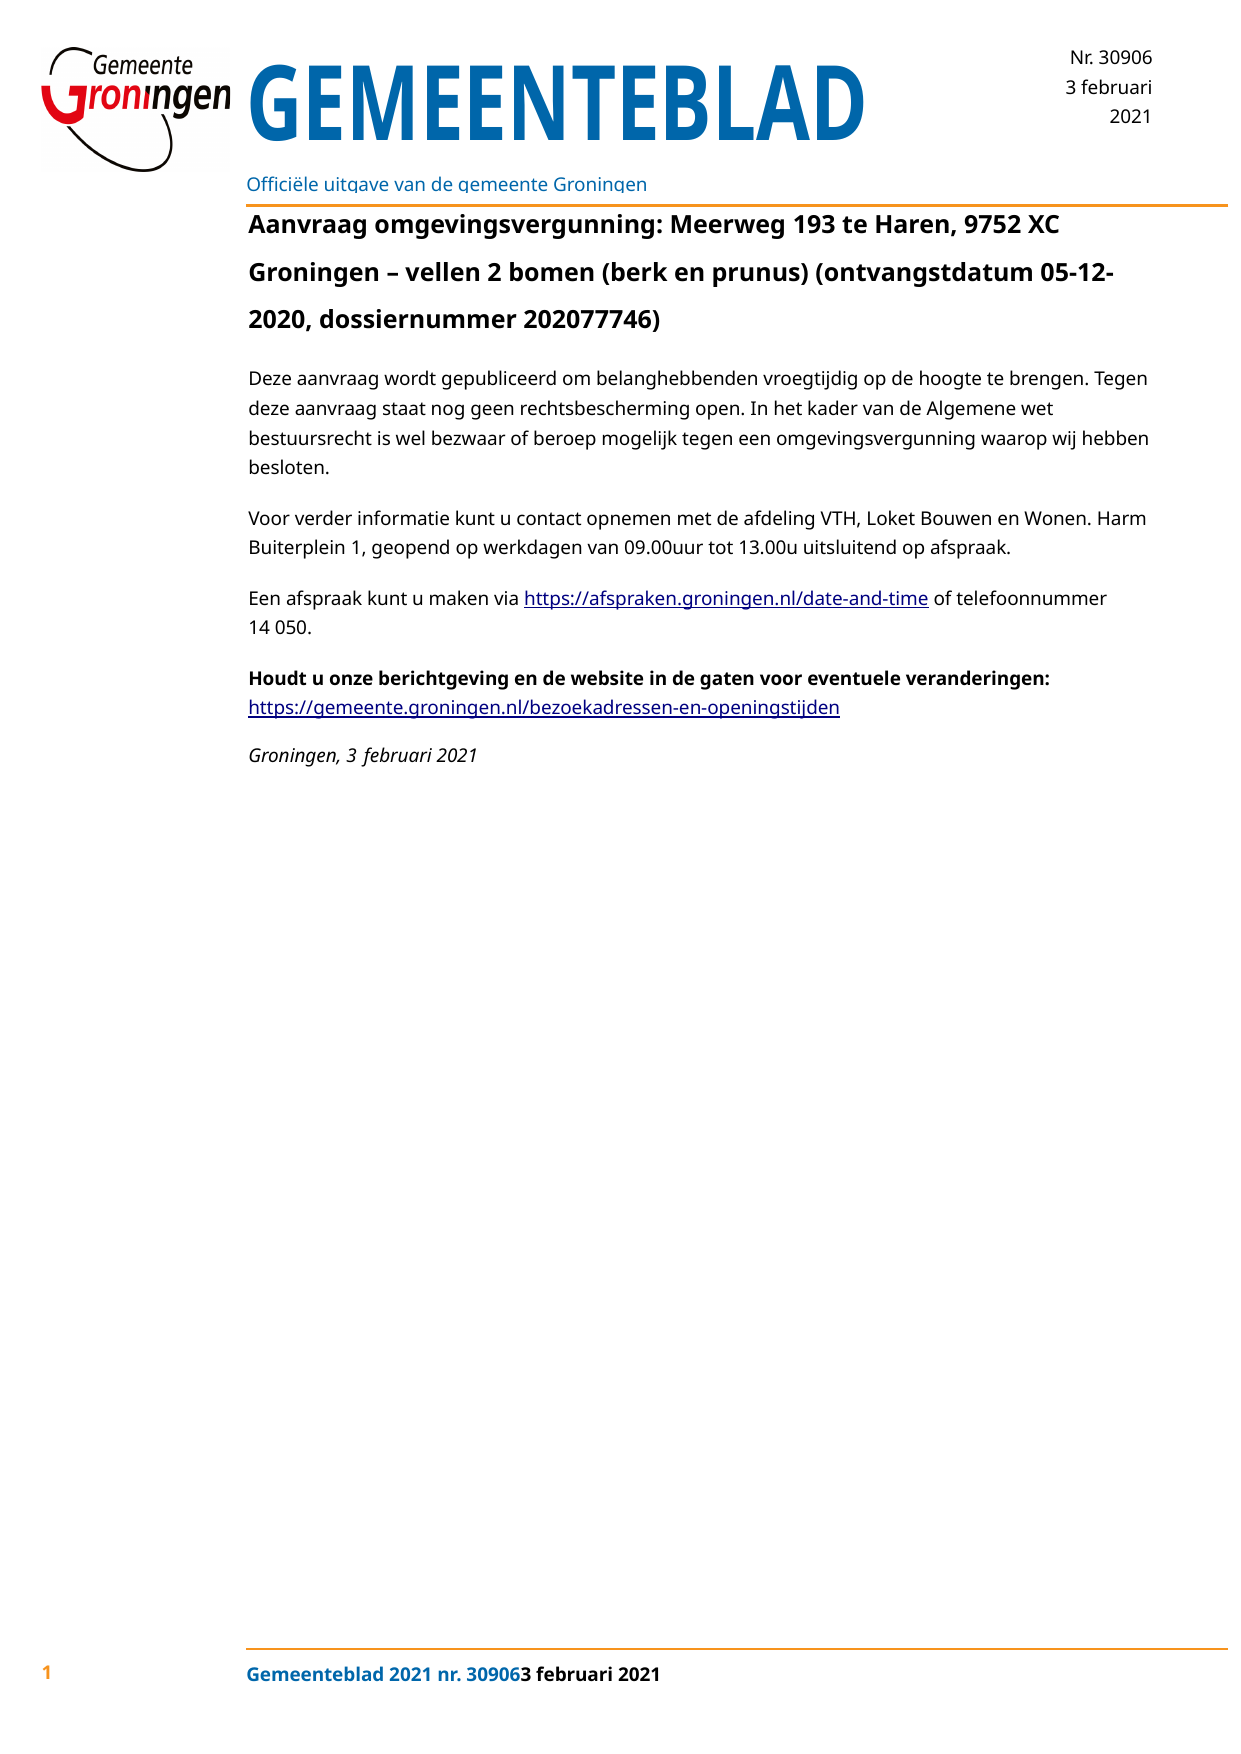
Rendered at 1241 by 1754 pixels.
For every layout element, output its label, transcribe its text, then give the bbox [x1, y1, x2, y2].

text Deze aanvraag wordt gepubliceerd om belanghebbenden vroegtijdig op de hoogte te brengen. Tegen deze aanvraag staat nog geen rechtsbescherming open. In het kader van de Algemene wet bestuursrecht is wel bezwaar of beroep mogelijk tegen een omgevingsvergunning waarop wij hebben besloten. [248, 366, 1152, 480]
text Houdt u onze berichtgeving en de website in de gaten voor eventuele veranderingen: https://gemeente.groningen.nl/bezoekadressen-en-openingstijden [248, 665, 1152, 720]
picture [41, 47, 231, 172]
text Aanvraag omgevingsvergunning: Meerweg 193 te Haren, 9752 XC Groningen – vellen 2 bomen (berk en prunus) (ontvangstdatum 05-12-2020, dossiernummer 202077746) [248, 207, 1152, 336]
text Een afspraak kunt u maken via https://afspraken.groningen.nl/date-and-time of telefoonnummer 14 050. [248, 585, 1152, 640]
text Groningen, 3 februari 2021 [248, 742, 1152, 768]
text Voor verder informatie kunt u contact opnemen met de afdeling VTH, Loket Bouwen en Wonen. Harm Buiterplein 1, geopend op werkdagen van 09.00uur tot 13.00u uitsluitend op afspraak. [248, 505, 1152, 560]
